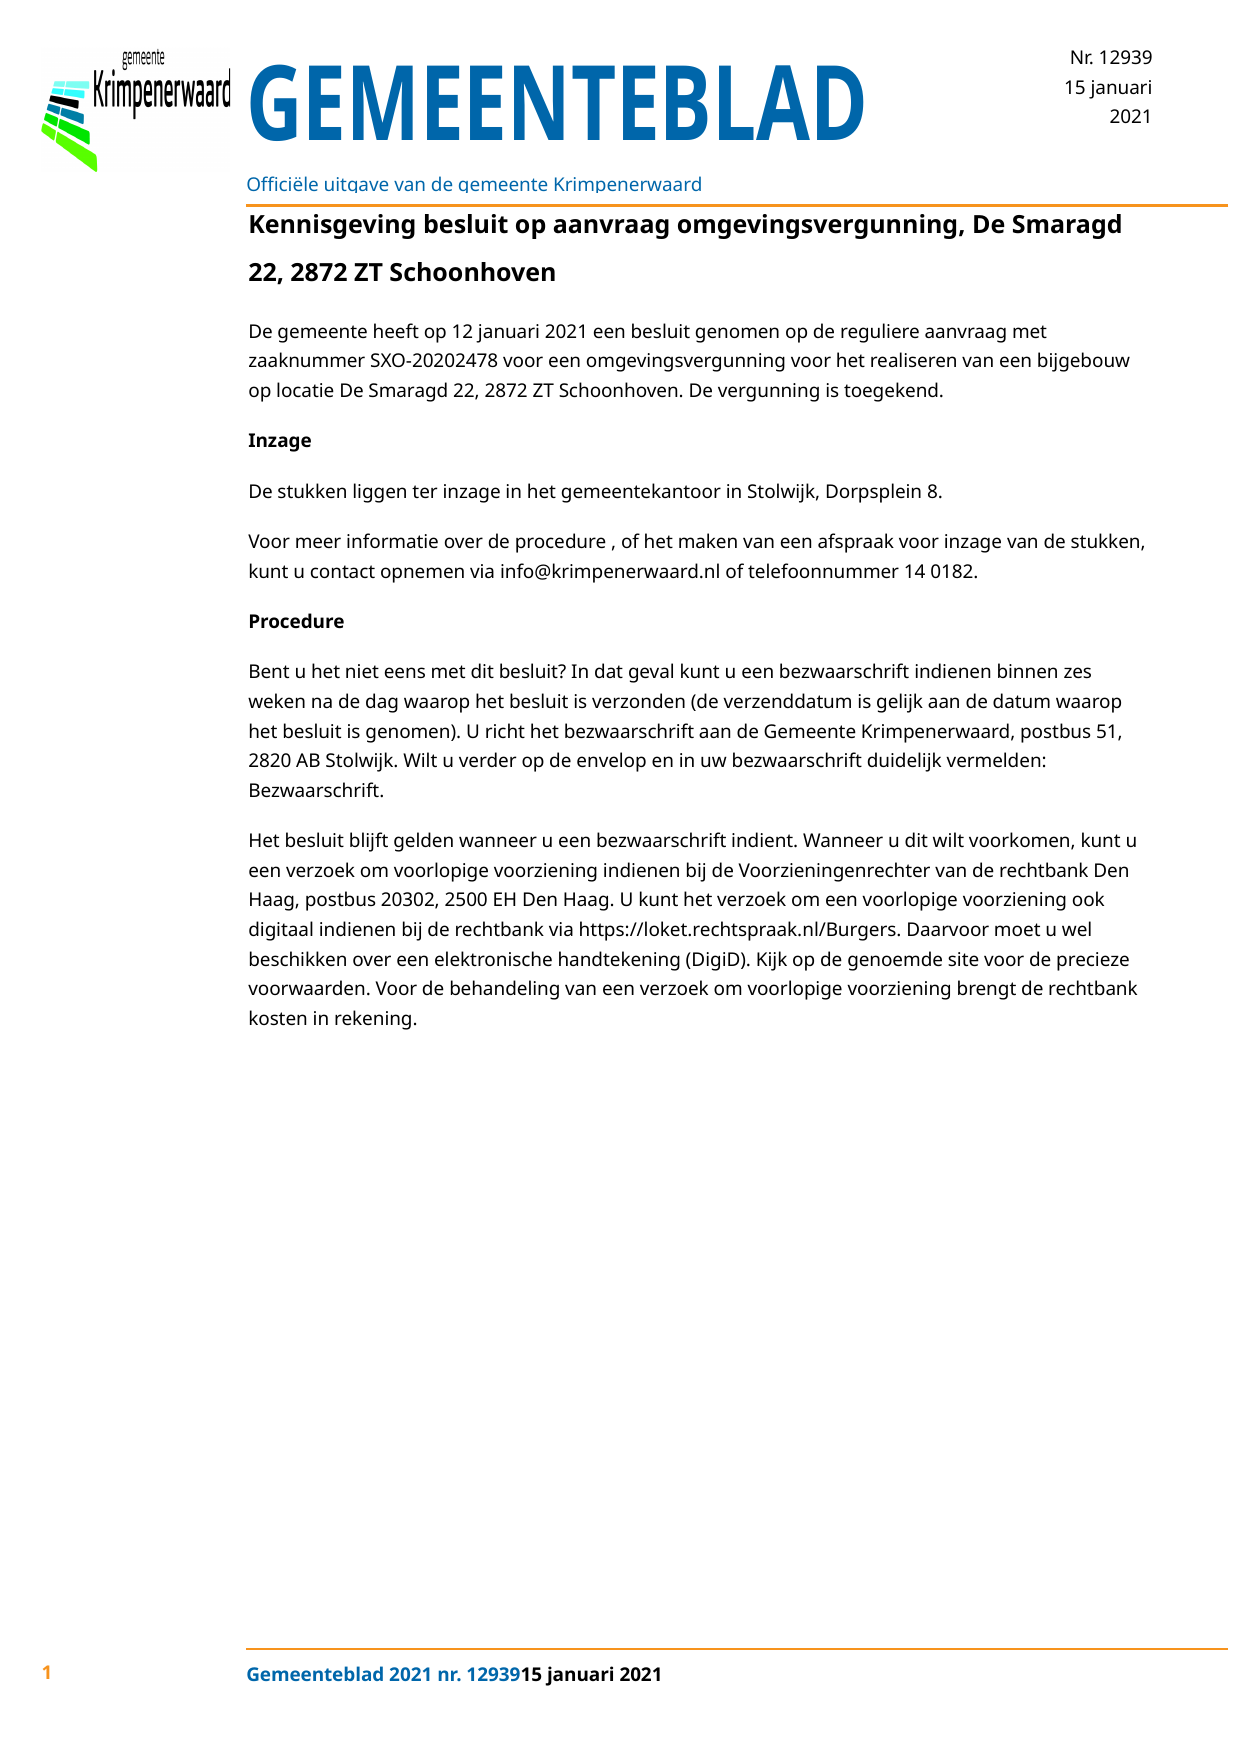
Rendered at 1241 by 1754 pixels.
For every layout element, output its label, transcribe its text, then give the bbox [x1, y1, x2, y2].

text Inzage [248, 427, 1152, 453]
text Het besluit blijft gelden wanneer u een bezwaarschrift indient. Wanneer u dit wilt voorkomen, kunt u een verzoek om voorlopige voorziening indienen bij de Voorzieningenrechter van de rechtbank Den Haag, postbus 20302, 2500 EH Den Haag. U kunt het verzoek om een voorlopige voorziening ook digitaal indienen bij de rechtbank via https://loket.rechtspraak.nl/Burgers. Daarvoor moet u wel beschikken over een elektronische handtekening (DigiD). Kijk op de genoemde site voor de precieze voorwaarden. Voor de behandeling van een verzoek om voorlopige voorziening brengt de rechtbank kosten in rekening. [248, 827, 1152, 1031]
text Bent u het niet eens met dit besluit? In dat geval kunt u een bezwaarschrift indienen binnen zes weken na de dag waarop het besluit is verzonden (de verzenddatum is gelijk aan de datum waarop het besluit is genomen). U richt het bezwaarschrift aan de Gemeente Krimpenerwaard, postbus 51, 2820 AB Stolwijk. Wilt u verder op de envelop en in uw bezwaarschrift duidelijk vermelden: Bezwaarschrift. [248, 659, 1152, 803]
text Procedure [248, 608, 1152, 634]
text De stukken liggen ter inzage in het gemeentekantoor in Stolwijk, Dorpsplein 8. [248, 478, 1152, 504]
picture [41, 47, 231, 172]
text De gemeente heeft op 12 januari 2021 een besluit genomen op de reguliere aanvraag met zaaknummer SXO-20202478 voor een omgevingsvergunning voor het realiseren van een bijgebouw op locatie De Smaragd 22, 2872 ZT Schoonhoven. De vergunning is toegekend. [248, 318, 1152, 403]
text Kennisgeving besluit op aanvraag omgevingsvergunning, De Smaragd 22, 2872 ZT Schoonhoven [248, 207, 1152, 288]
text Voor meer informatie over de procedure , of het maken van een afspraak voor inzage van de stukken, kunt u contact opnemen via info@krimpenerwaard.nl of telefoonnummer 14 0182. [248, 528, 1152, 584]
